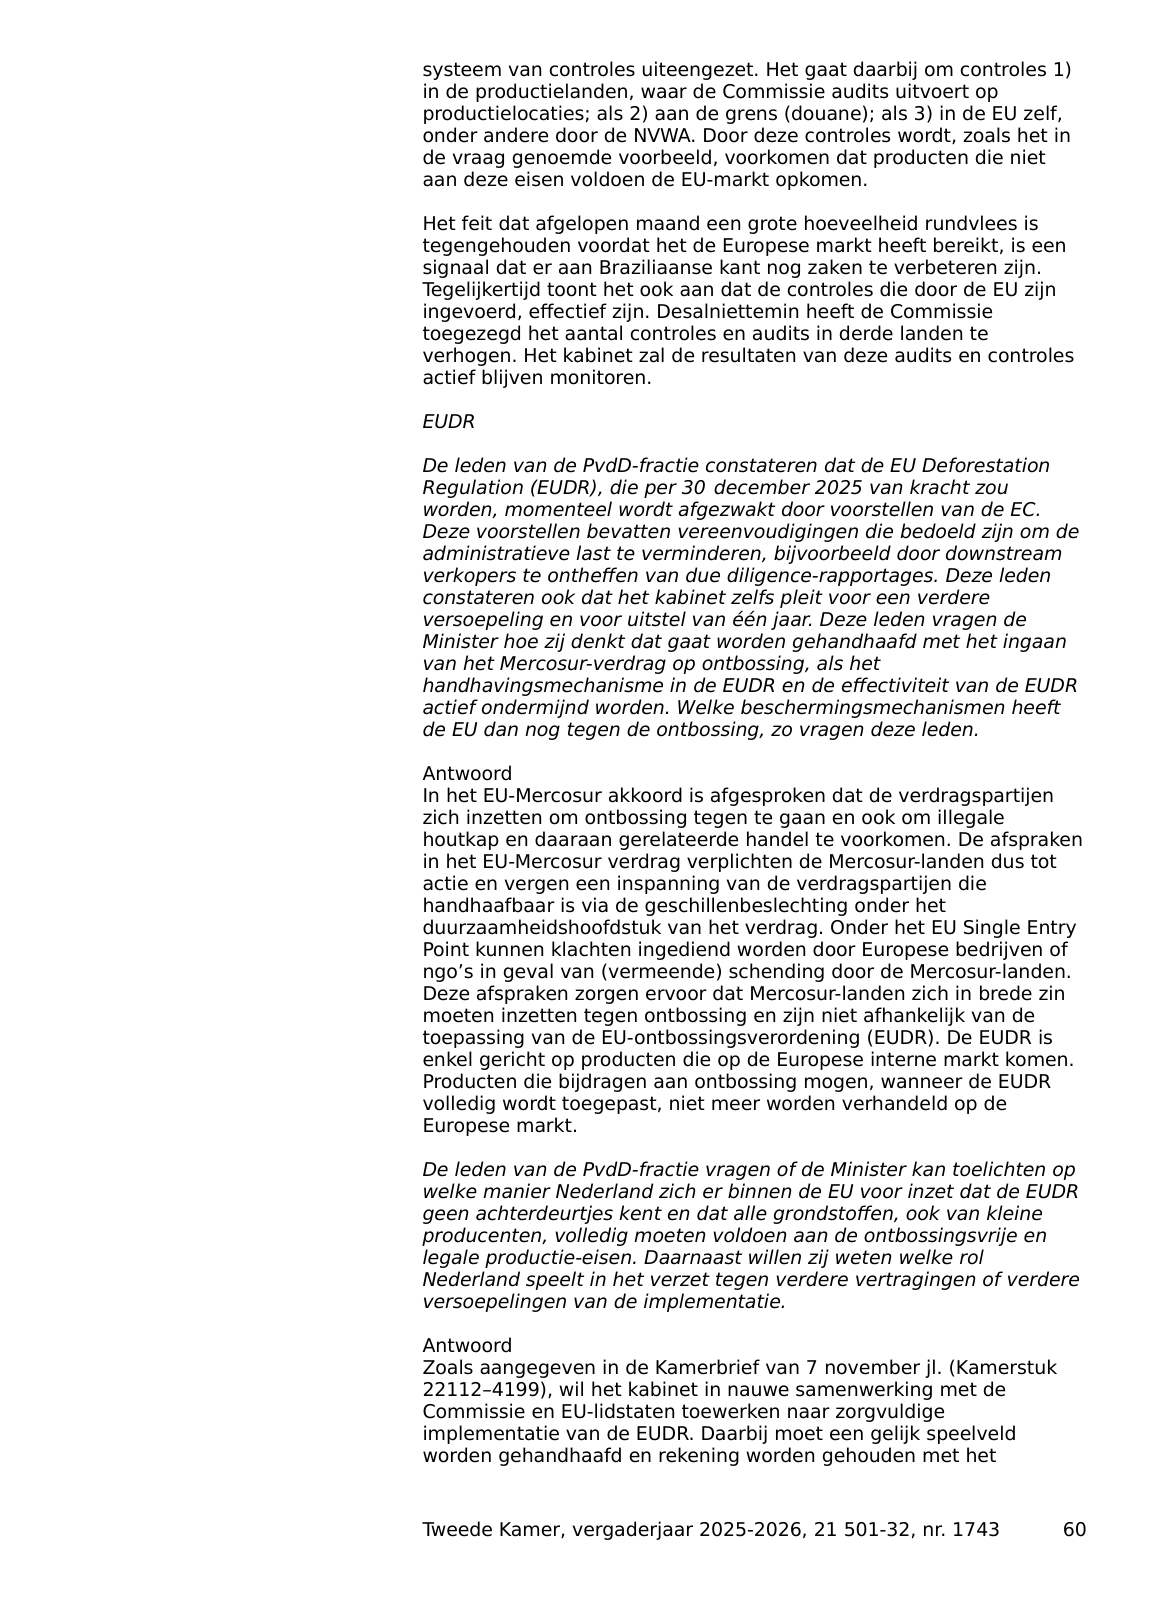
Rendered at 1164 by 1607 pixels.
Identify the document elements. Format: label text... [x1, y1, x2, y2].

text In het EU-Mercosur akkoord is afgesproken dat de verdragspartijen zich inzetten om ontbossing tegen te gaan en ook om illegale houtkap en daaraan gerelateerde handel te voorkomen. De afspraken in het EU-Mercosur verdrag verplichten de Mercosur-landen dus tot actie en vergen een inspanning van de verdragspartijen die handhaafbaar is via de geschillenbeslechting onder het duurzaamheidshoofdstuk van het verdrag. Onder het EU Single Entry Point kunnen klachten ingediend worden door Europese bedrijven of ngo’s in geval van (vermeende) schending door de Mercosur-landen. Deze afspraken zorgen ervoor dat Mercosur-landen zich in brede zin moeten inzetten tegen ontbossing en zijn niet afhankelijk van de toepassing van de EU-ontbossingsverordening (EUDR). De EUDR is enkel gericht op producten die op de Europese interne markt komen. Producten die bijdragen aan ontbossing mogen, wanneer de EUDR volledig wordt toegepast, niet meer worden verhandeld op de Europese markt. [422, 785, 1087, 1137]
text systeem van controles uiteengezet. Het gaat daarbij om controles 1) in de productielanden, waar de Commissie audits uitvoert op productielocaties; als 2) aan de grens (douane); als 3) in de EU zelf, onder andere door de NVWA. Door deze controles wordt, zoals het in de vraag genoemde voorbeeld, voorkomen dat producten die niet aan deze eisen voldoen de EU-markt opkomen. [422, 59, 1087, 191]
text Zoals aangegeven in de Kamerbrief van 7 november jl. (Kamerstuk 22112–4199), wil het kabinet in nauwe samenwerking met de Commissie en EU-lidstaten toewerken naar zorgvuldige implementatie van de EUDR. Daarbij moet een gelijk speelveld worden gehandhaafd en rekening worden gehouden met het [422, 1357, 1087, 1467]
subtitle EUDR [422, 411, 1087, 433]
text Het feit dat afgelopen maand een grote hoeveelheid rundvlees is tegengehouden voordat het de Europese markt heeft bereikt, is een signaal dat er aan Braziliaanse kant nog zaken te verbeteren zijn. Tegelijkertijd toont het ook aan dat de controles die door de EU zijn ingevoerd, effectief zijn. Desalniettemin heeft de Commissie toegezegd het aantal controles en audits in derde landen te verhogen. Het kabinet zal de resultaten van deze audits en controles actief blijven monitoren. [422, 213, 1087, 389]
text De leden van de PvdD-fractie vragen of de Minister kan toelichten op welke manier Nederland zich er binnen de EU voor inzet dat de EUDR geen achterdeurtjes kent en dat alle grondstoffen, ook van kleine producenten, volledig moeten voldoen aan de ontbossingsvrije en legale productie-eisen. Daarnaast willen zij weten welke rol Nederland speelt in het verzet tegen verdere vertragingen of verdere versoepelingen van de implementatie. [422, 1159, 1087, 1313]
text De leden van de PvdD-fractie constateren dat de EU Deforestation Regulation (EUDR), die per 30 december 2025 van kracht zou worden, momenteel wordt afgezwakt door voorstellen van de EC. Deze voorstellen bevatten vereenvoudigingen die bedoeld zijn om de administratieve last te verminderen, bijvoorbeeld door downstream verkopers te ontheffen van due diligence-rapportages. Deze leden constateren ook dat het kabinet zelfs pleit voor een verdere versoepeling en voor uitstel van één jaar. Deze leden vragen de Minister hoe zij denkt dat gaat worden gehandhaafd met het ingaan van het Mercosur-verdrag op ontbossing, als het handhavingsmechanisme in de EUDR en de effectiviteit van de EUDR actief ondermijnd worden. Welke beschermingsmechanismen heeft de EU dan nog tegen de ontbossing, zo vragen deze leden. [422, 455, 1087, 741]
text Antwoord [422, 763, 1087, 785]
text Antwoord [422, 1335, 1087, 1357]
